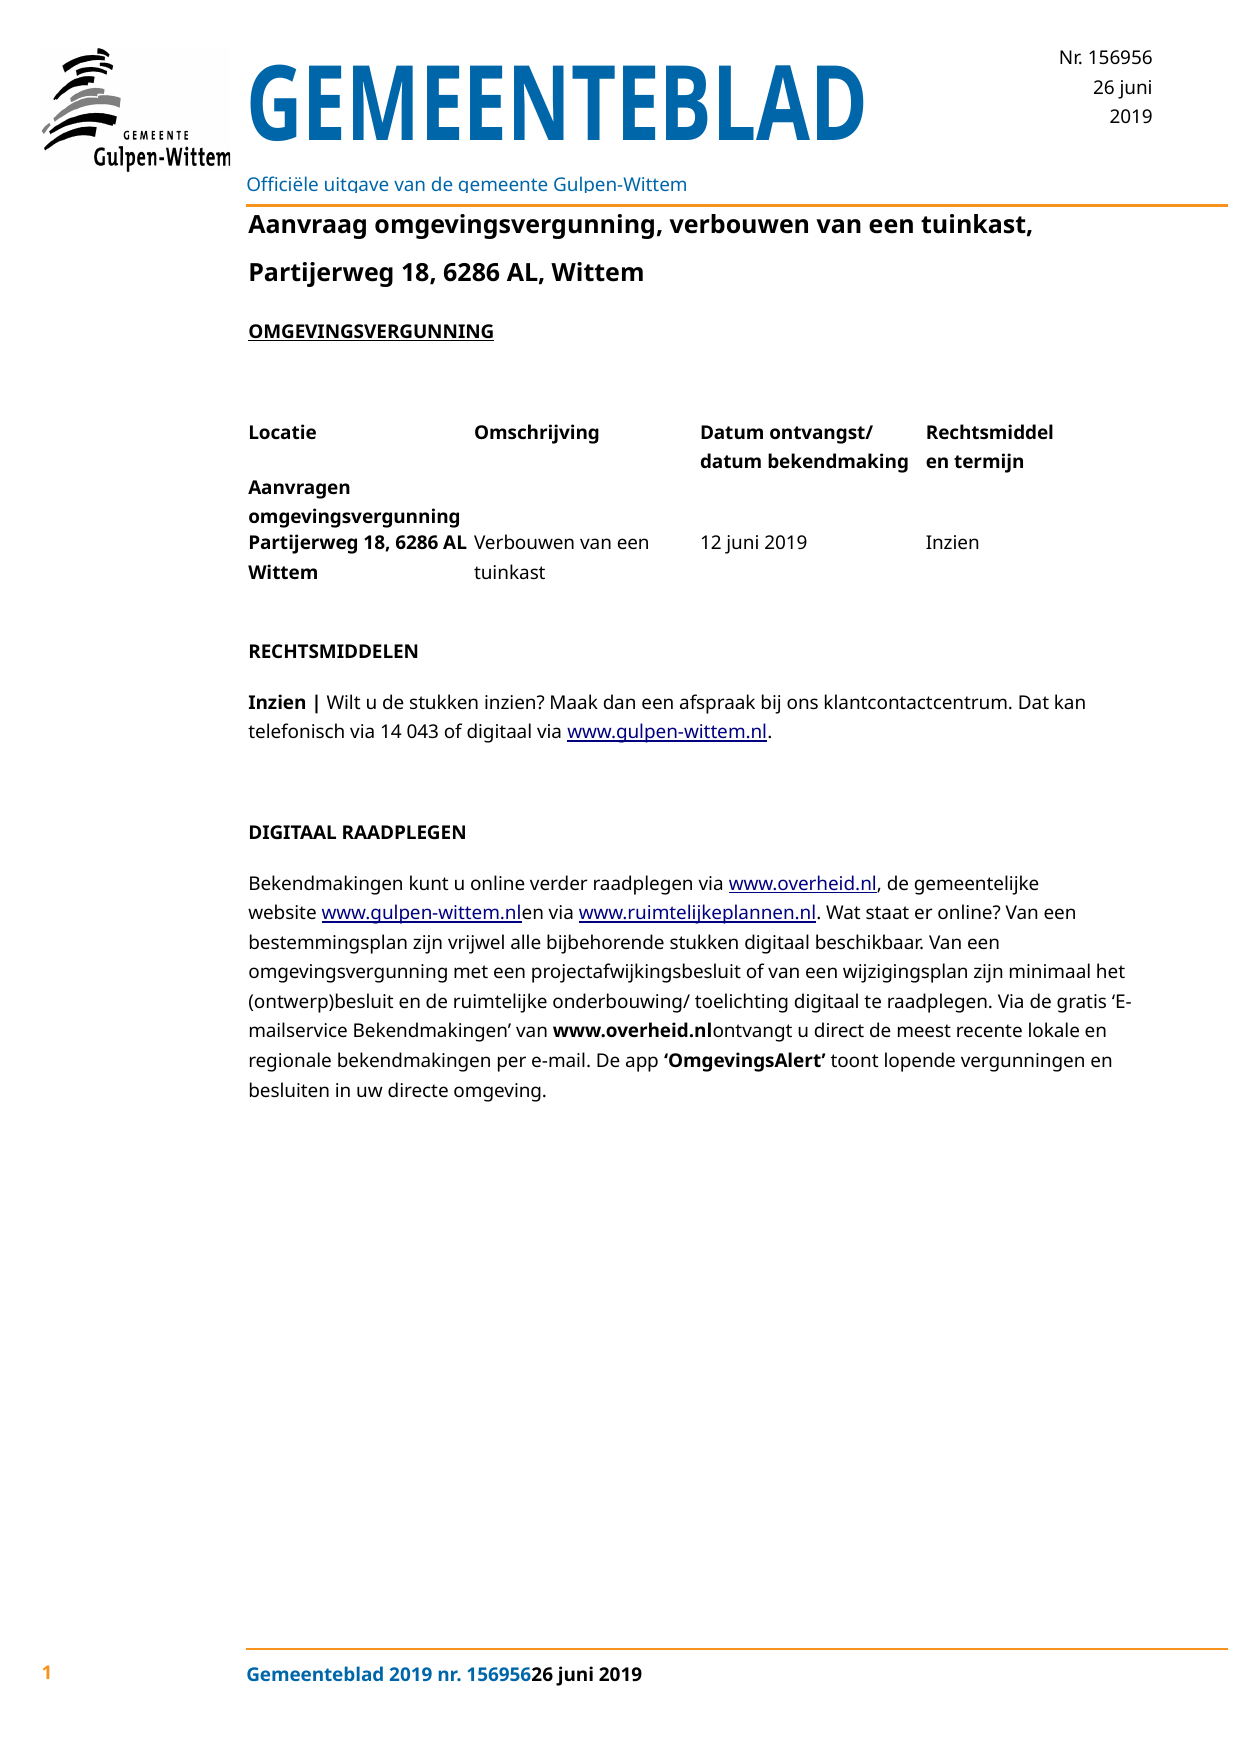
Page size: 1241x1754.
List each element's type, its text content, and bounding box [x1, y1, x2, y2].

table_header Datum ontvangst/ datum bekendmaking [700, 419, 926, 474]
picture [41, 47, 231, 172]
table_cell [926, 474, 1152, 529]
text Bekendmakingen kunt u online verder raadplegen via www.overheid.nl, de gemeentelijke website www.gulpen-wittem.nlen via www.ruimtelijkeplannen.nl. Wat staat er online? Van een bestemmingsplan zijn vrijwel alle bijbehorende stukken digitaal beschikbaar. Van een omgevingsvergunning met een projectafwijkingsbesluit of van een wijzigingsplan zijn minimaal het (ontwerp)besluit en de ruimtelijke onderbouwing/ toelichting digitaal te raadplegen. Via de gratis ‘E-mailservice Bekendmakingen’ van www.overheid.nlontvangt u direct de meest recente lokale en regionale bekendmakingen per e-mail. De app ‘OmgevingsAlert’ toont lopende vergunningen en besluiten in uw directe omgeving. [248, 870, 1152, 1102]
table_header Locatie [248, 419, 474, 474]
text Inzien | Wilt u de stukken inzien? Maak dan een afspraak bij ons klantcontactcentrum. Dat kan telefonisch via 14 043 of digitaal via www.gulpen-wittem.nl. [248, 689, 1152, 744]
table_cell Partijerweg 18, 6286 AL Wittem [248, 530, 474, 585]
text OMGEVINGSVERGUNNING [248, 318, 1152, 344]
text Aanvraag omgevingsvergunning, verbouwen van een tuinkast, Partijerweg 18, 6286 AL, Wittem [248, 207, 1152, 288]
text RECHTSMIDDELEN [248, 638, 1152, 664]
table_cell Inzien [926, 530, 1152, 585]
table_cell 12 juni 2019 [700, 530, 926, 585]
table_cell Aanvragen omgevingsvergunning [248, 474, 474, 529]
table_cell [474, 474, 700, 529]
table_cell [700, 474, 926, 529]
table_header Omschrijving [474, 419, 700, 474]
table_cell Verbouwen van een tuinkast [474, 530, 700, 585]
table_header Rechtsmiddel en termijn [926, 419, 1152, 474]
text DIGITAAL RAADPLEGEN [248, 819, 1152, 845]
